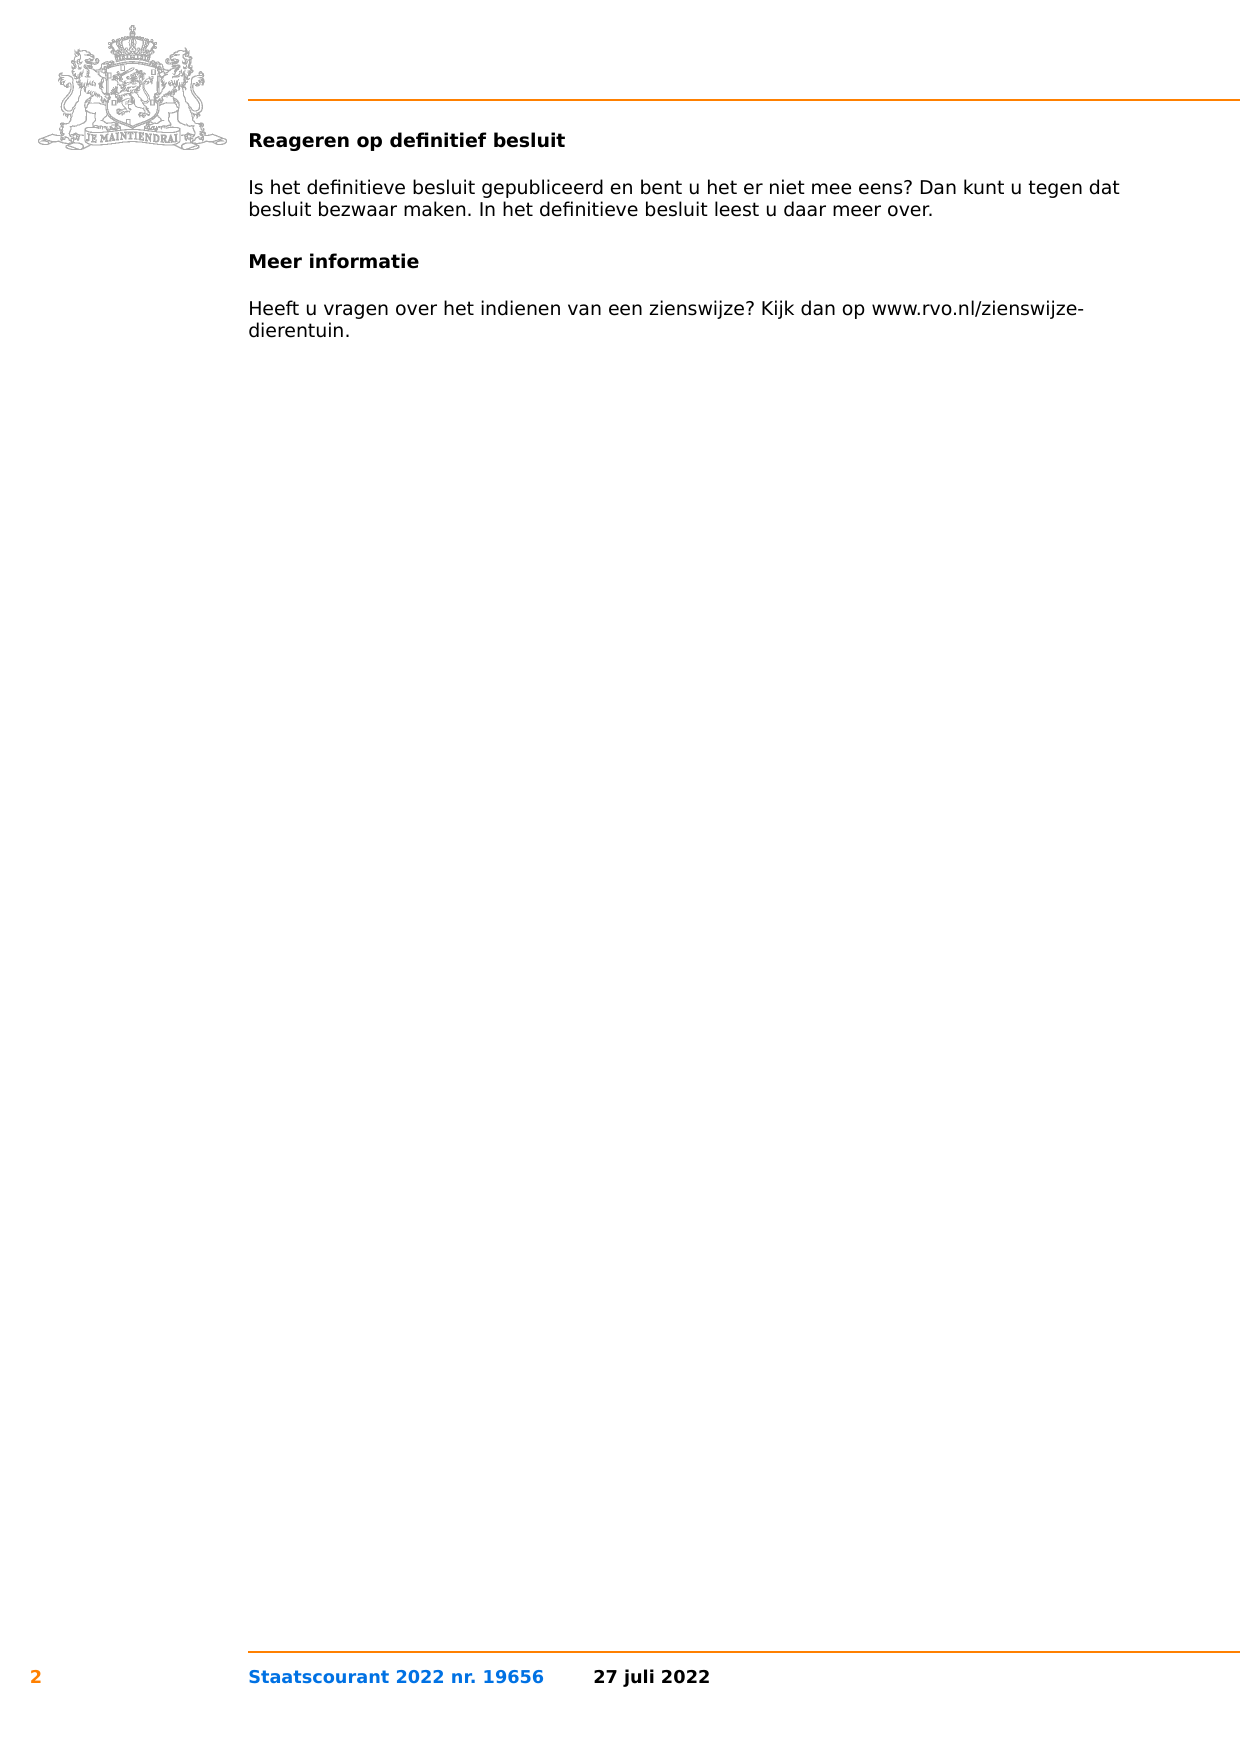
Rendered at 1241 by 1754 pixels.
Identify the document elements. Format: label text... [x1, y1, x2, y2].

picture [38, 25, 227, 150]
subtitle Meer informatie [248, 251, 1163, 273]
text Heeft u vragen over het indienen van een zienswijze? Kijk dan op www.rvo.nl/zienswijze-dierentuin. [248, 298, 1163, 342]
text Is het definitieve besluit gepubliceerd en bent u het er niet mee eens? Dan kunt u tegen dat besluit bezwaar maken. In het definitieve besluit leest u daar meer over. [248, 177, 1163, 221]
subtitle Reageren op definitief besluit [248, 130, 1163, 152]
